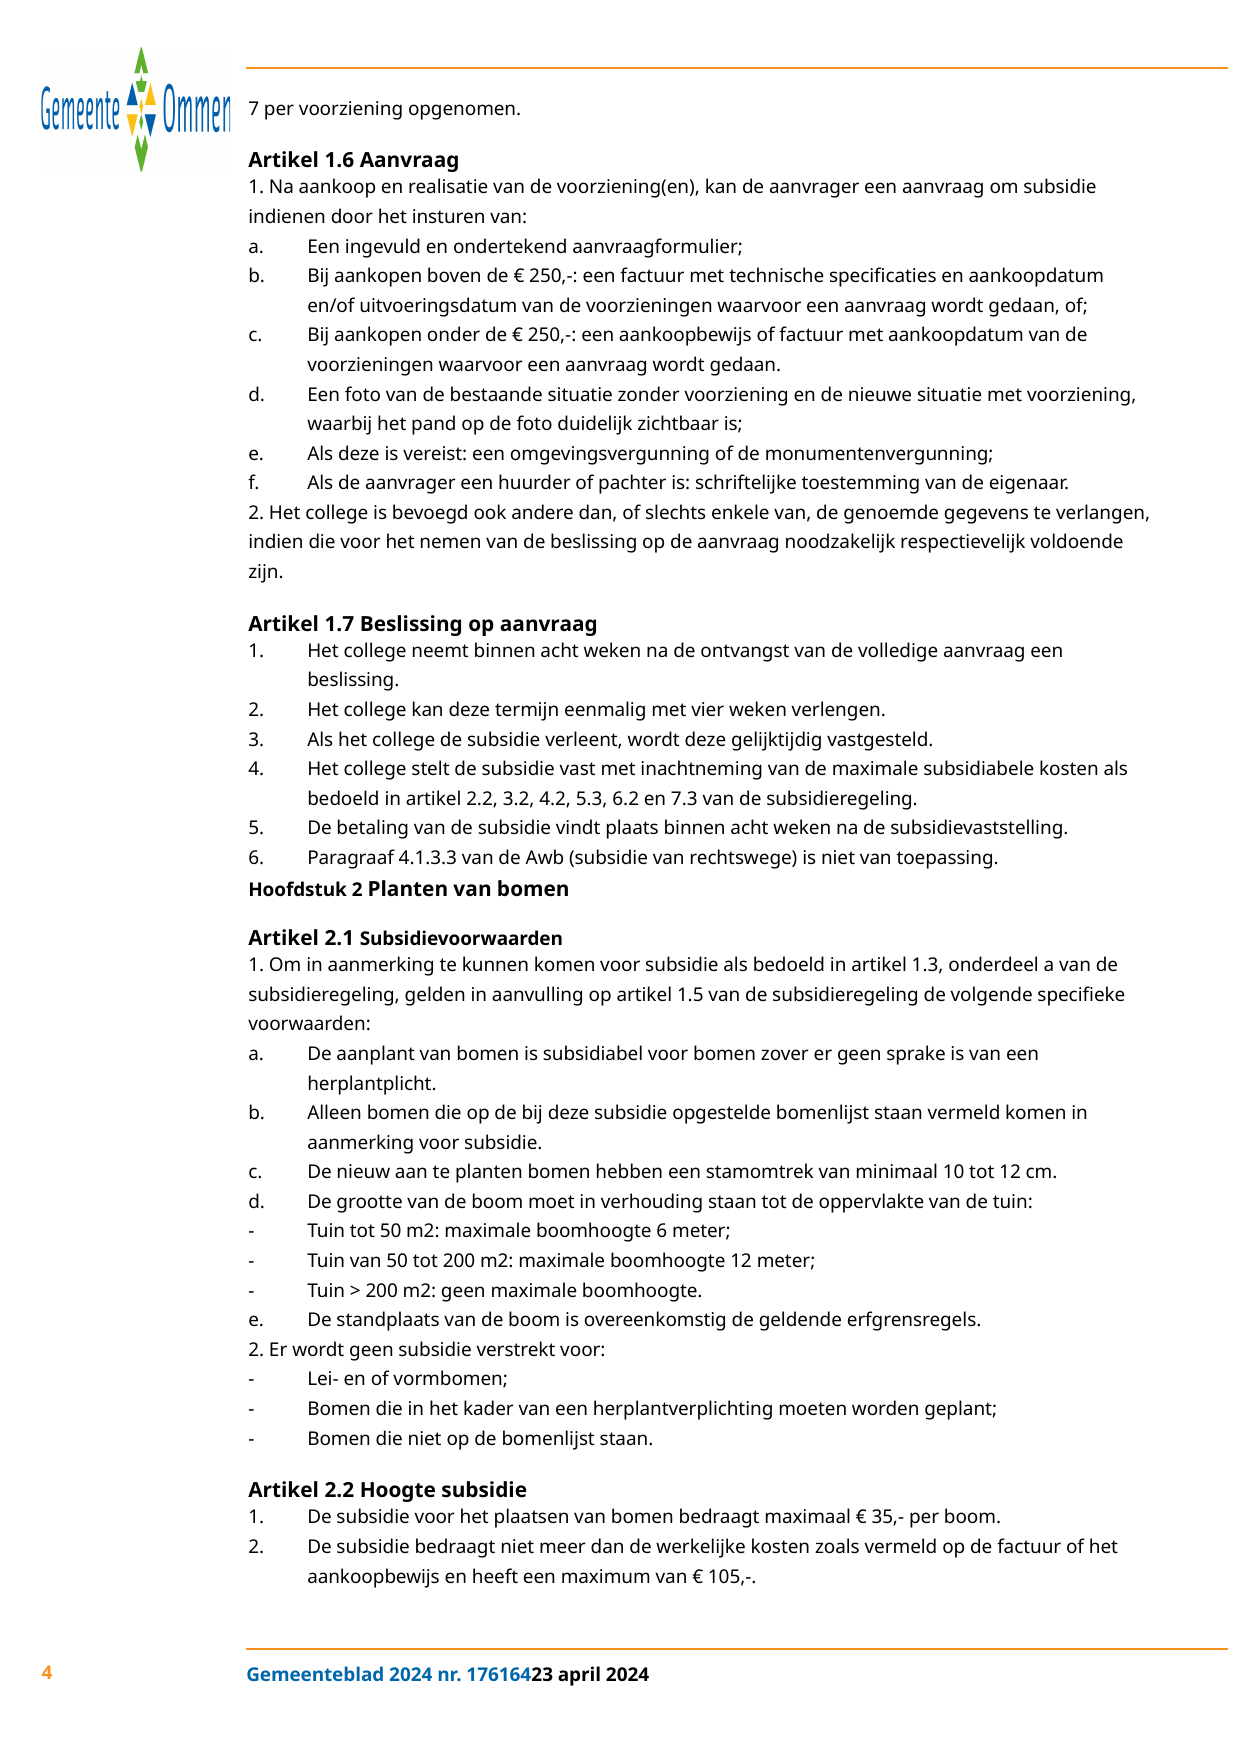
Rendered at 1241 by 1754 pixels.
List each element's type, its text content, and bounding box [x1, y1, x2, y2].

picture [41, 47, 231, 172]
list De subsidie bedraagt niet meer dan de werkelijke kosten zoals vermeld op de factuur of het aankoopbewijs en heeft een maximum van € 105,-. [248, 1533, 1152, 1588]
list Een ingevuld en ondertekend aanvraagformulier; [248, 233, 1152, 258]
text 1. Om in aanmerking te kunnen komen voor subsidie als bedoeld in artikel 1.3, onderdeel a van de subsidieregeling, gelden in aanvulling op artikel 1.5 van de subsidieregeling de volgende specifieke voorwaarden: [248, 951, 1152, 1036]
list Als deze is vereist: een omgevingsvergunning of de monumentenvergunning; [248, 440, 1152, 466]
list Bomen die niet op de bomenlijst staan. [248, 1425, 1152, 1451]
text Artikel 2.1 Subsidievoorwaarden [248, 923, 1152, 951]
list Als de aanvrager een huurder of pachter is: schriftelijke toestemming van de eigenaar. [248, 469, 1152, 495]
list Paragraaf 4.1.3.3 van de Awb (subsidie van rechtswege) is niet van toepassing. [248, 844, 1152, 870]
list Tuin tot 50 m2: maximale boomhoogte 6 meter; [248, 1218, 1152, 1243]
list Een foto van de bestaande situatie zonder voorziening en de nieuwe situatie met voorziening, waarbij het pand op de foto duidelijk zichtbaar is; [248, 381, 1152, 436]
list Tuin van 50 tot 200 m2: maximale boomhoogte 12 meter; [248, 1247, 1152, 1273]
list De nieuw aan te planten bomen hebben een stamomtrek van minimaal 10 tot 12 cm. [248, 1158, 1152, 1184]
text Artikel 1.7 Beslissing op aanvraag [248, 609, 1152, 637]
text 7 per voorziening opgenomen. [248, 95, 1152, 121]
list Het college neemt binnen acht weken na de ontvangst van de volledige aanvraag een beslissing. [248, 637, 1152, 692]
text Artikel 1.6 Aanvraag [248, 145, 1152, 174]
list Alleen bomen die op de bij deze subsidie opgestelde bomenlijst staan vermeld komen in aanmerking voor subsidie. [248, 1099, 1152, 1155]
text 2. Het college is bevoegd ook andere dan, of slechts enkele van, de genoemde gegevens te verlangen, indien die voor het nemen van de beslissing op de aanvraag noodzakelijk respectievelijk voldoende zijn. [248, 499, 1152, 584]
list Lei- en of vormbomen; [248, 1366, 1152, 1391]
text Artikel 2.2 Hoogte subsidie [248, 1475, 1152, 1504]
list De grootte van de boom moet in verhouding staan tot de oppervlakte van de tuin: [248, 1188, 1152, 1214]
list Als het college de subsidie verleent, wordt deze gelijktijdig vastgesteld. [248, 726, 1152, 752]
list Bij aankopen boven de € 250,-: een factuur met technische specificaties en aankoopdatum en/of uitvoeringsdatum van de voorzieningen waarvoor een aanvraag wordt gedaan, of; [248, 262, 1152, 318]
list De aanplant van bomen is subsidiabel voor bomen zover er geen sprake is van een herplantplicht. [248, 1040, 1152, 1096]
list Tuin > 200 m2: geen maximale boomhoogte. [248, 1277, 1152, 1303]
list Bomen die in het kader van een herplantverplichting moeten worden geplant; [248, 1395, 1152, 1421]
text 1. Na aankoop en realisatie van de voorziening(en), kan de aanvrager een aanvraag om subsidie indienen door het insturen van: [248, 174, 1152, 229]
list Het college kan deze termijn eenmalig met vier weken verlengen. [248, 696, 1152, 722]
list De betaling van de subsidie vindt plaats binnen acht weken na de subsidievaststelling. [248, 814, 1152, 840]
text 2. Er wordt geen subsidie verstrekt voor: [248, 1336, 1152, 1362]
list De standplaats van de boom is overeenkomstig de geldende erfgrensregels. [248, 1306, 1152, 1332]
list De subsidie voor het plaatsen van bomen bedraagt maximaal € 35,- per boom. [248, 1504, 1152, 1529]
text Hoofdstuk 2 Planten van bomen [248, 874, 1152, 902]
list Het college stelt de subsidie vast met inachtneming van de maximale subsidiabele kosten als bedoeld in artikel 2.2, 3.2, 4.2, 5.3, 6.2 en 7.3 van de subsidieregeling. [248, 755, 1152, 811]
list Bij aankopen onder de € 250,-: een aankoopbewijs of factuur met aankoopdatum van de voorzieningen waarvoor een aanvraag wordt gedaan. [248, 322, 1152, 377]
